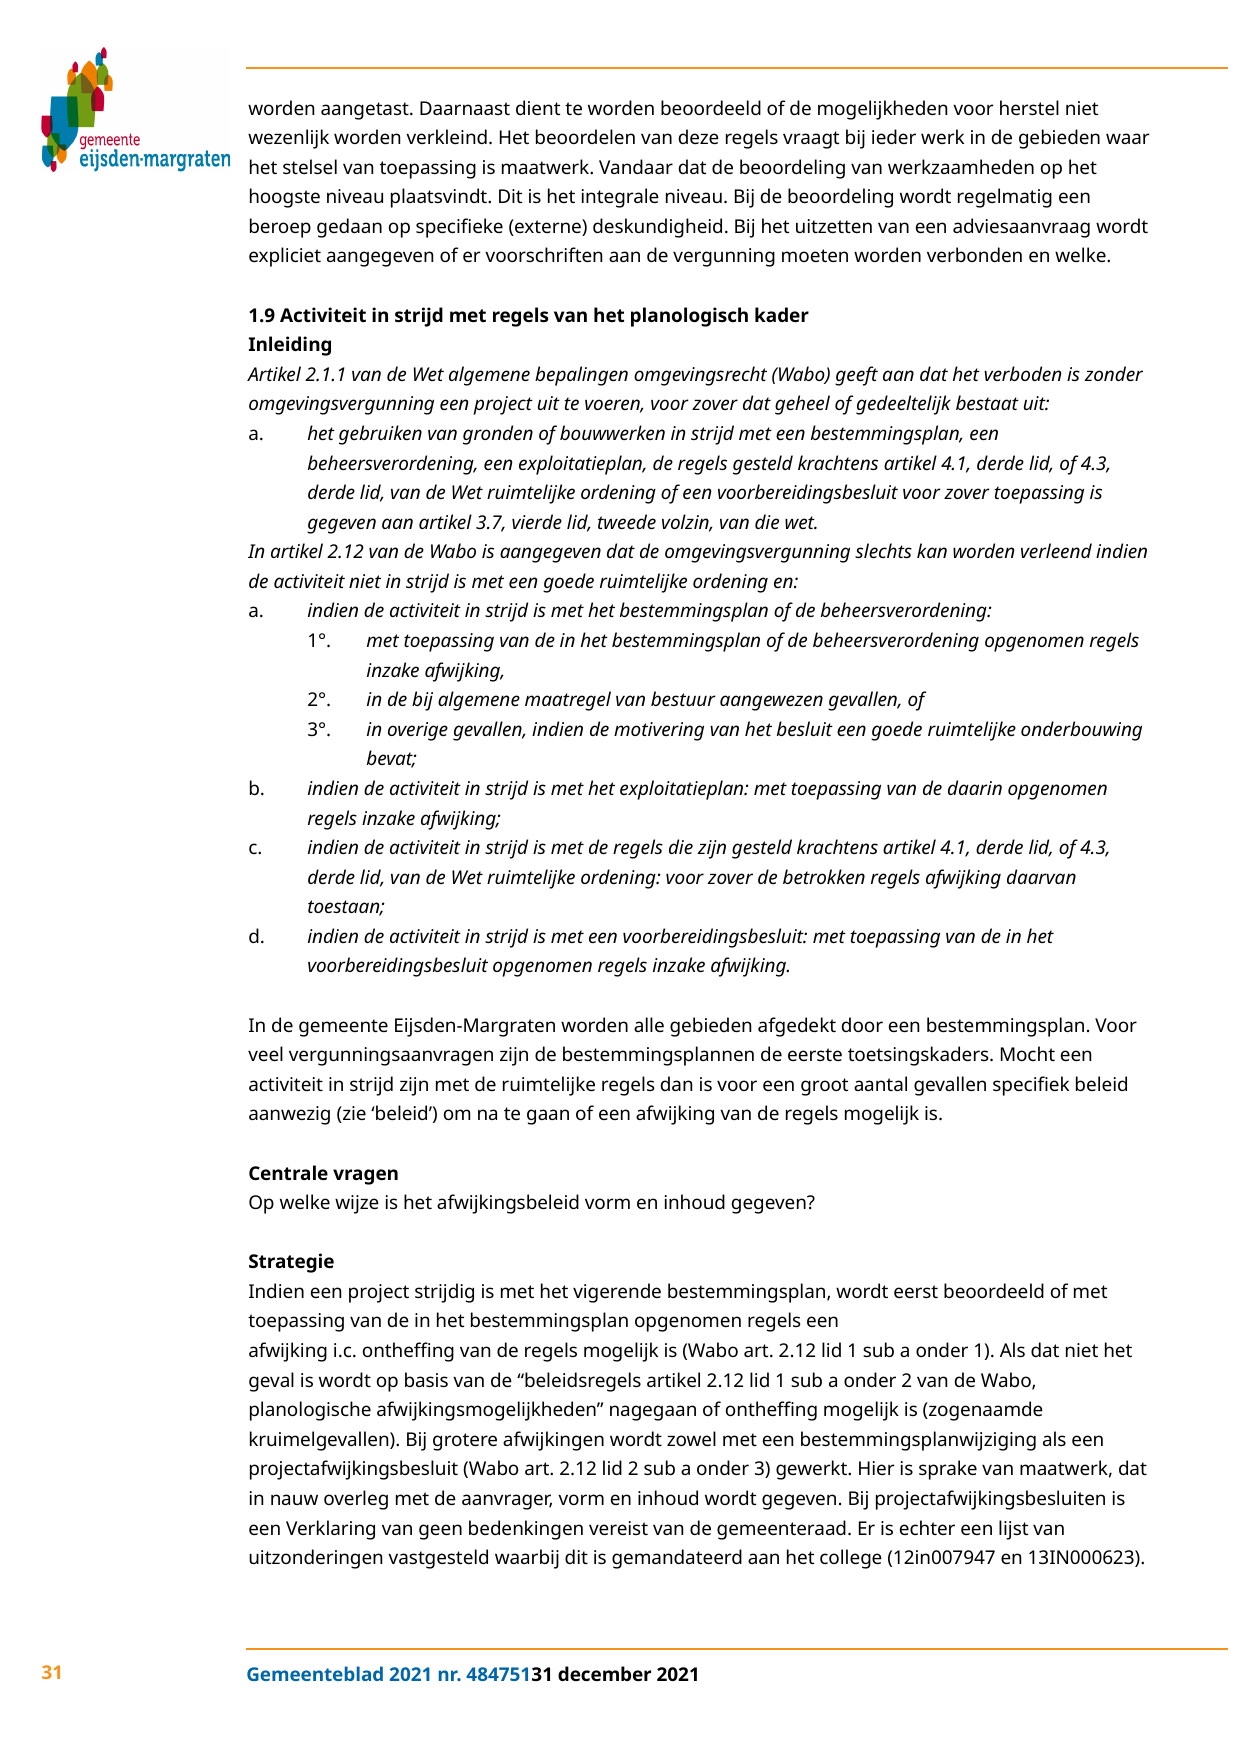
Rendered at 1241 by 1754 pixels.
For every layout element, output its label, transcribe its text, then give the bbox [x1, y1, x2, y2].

text Indien een project strijdig is met het vigerende bestemmingsplan, wordt eerst beoordeeld of met toepassing van de in het bestemmingsplan opgenomen regels een [248, 1278, 1152, 1333]
text In artikel 2.12 van de Wabo is aangegeven dat de omgevingsvergunning slechts kan worden verleend indien de activiteit niet in strijd is met een goede ruimtelijke ordening en: [248, 538, 1152, 594]
list indien de activiteit in strijd is met het exploitatieplan: met toepassing van de daarin opgenomen regels inzake afwijking; [248, 775, 1152, 831]
list met toepassing van de in het bestemmingsplan of de beheersverordening opgenomen regels inzake afwijking, [307, 627, 1152, 683]
list in de bij algemene maatregel van bestuur aangewezen gevallen, of [307, 686, 1152, 712]
list indien de activiteit in strijd is met de regels die zijn gesteld krachtens artikel 4.1, derde lid, of 4.3, derde lid, van de Wet ruimtelijke ordening: voor zover de betrokken regels afwijking daarvan toestaan; [248, 834, 1152, 919]
picture [41, 47, 231, 172]
text Strategie [248, 1248, 1152, 1274]
text 1.9 Activiteit in strijd met regels van het planologisch kader [248, 302, 1152, 328]
text worden aangetast. Daarnaast dient te worden beoordeeld of de mogelijkheden voor herstel niet wezenlijk worden verkleind. Het beoordelen van deze regels vraagt bij ieder werk in de gebieden waar het stelsel van toepassing is maatwerk. Vandaar dat de beoordeling van werkzaamheden op het hoogste niveau plaatsvindt. Dit is het integrale niveau. Bij de beoordeling wordt regelmatig een beroep gedaan op specifieke (externe) deskundigheid. Bij het uitzetten van een adviesaanvraag wordt expliciet aangegeven of er voorschriften aan de vergunning moeten worden verbonden en welke. [248, 95, 1152, 268]
text Centrale vragen [248, 1160, 1152, 1186]
list indien de activiteit in strijd is met een voorbereidingsbesluit: met toepassing van de in het voorbereidingsbesluit opgenomen regels inzake afwijking. [248, 923, 1152, 978]
list indien de activiteit in strijd is met het bestemmingsplan of de beheersverordening: [248, 598, 1152, 623]
text Artikel 2.1.1 van de Wet algemene bepalingen omgevingsrecht (Wabo) geeft aan dat het verboden is zonder omgevingsvergunning een project uit te voeren, voor zover dat geheel of gedeeltelijk bestaat uit: [248, 361, 1152, 416]
list het gebruiken van gronden of bouwwerken in strijd met een bestemmingsplan, een beheersverordening, een exploitatieplan, de regels gesteld krachtens artikel 4.1, derde lid, of 4.3, derde lid, van de Wet ruimtelijke ordening of een voorbereidingsbesluit voor zover toepassing is gegeven aan artikel 3.7, vierde lid, tweede volzin, van die wet. [248, 420, 1152, 535]
text In de gemeente Eijsden-Margraten worden alle gebieden afgedekt door een bestemmingsplan. Voor veel vergunningsaanvragen zijn de bestemmingsplannen de eerste toetsingskaders. Mocht een activiteit in strijd zijn met de ruimtelijke regels dan is voor een groot aantal gevallen specifiek beleid aanwezig (zie ‘beleid’) om na te gaan of een afwijking van de regels mogelijk is. [248, 1012, 1152, 1126]
text afwijking i.c. ontheffing van de regels mogelijk is (Wabo art. 2.12 lid 1 sub a onder 1). Als dat niet het geval is wordt op basis van de “beleidsregels artikel 2.12 lid 1 sub a onder 2 van de Wabo, planologische afwijkingsmogelijkheden” nagegaan of ontheffing mogelijk is (zogenaamde kruimelgevallen). Bij grotere afwijkingen wordt zowel met een bestemmingsplanwijziging als een projectafwijkingsbesluit (Wabo art. 2.12 lid 2 sub a onder 3) gewerkt. Hier is sprake van maatwerk, dat in nauw overleg met de aanvrager, vorm en inhoud wordt gegeven. Bij projectafwijkingsbesluiten is een Verklaring van geen bedenkingen vereist van de gemeenteraad. Er is echter een lijst van uitzonderingen vastgesteld waarbij dit is gemandateerd aan het college (12in007947 en 13IN000623). [248, 1337, 1152, 1570]
text Op welke wijze is het afwijkingsbeleid vorm en inhoud gegeven? [248, 1189, 1152, 1215]
text Inleiding [248, 331, 1152, 357]
list in overige gevallen, indien de motivering van het besluit een goede ruimtelijke onderbouwing bevat; [307, 716, 1152, 771]
